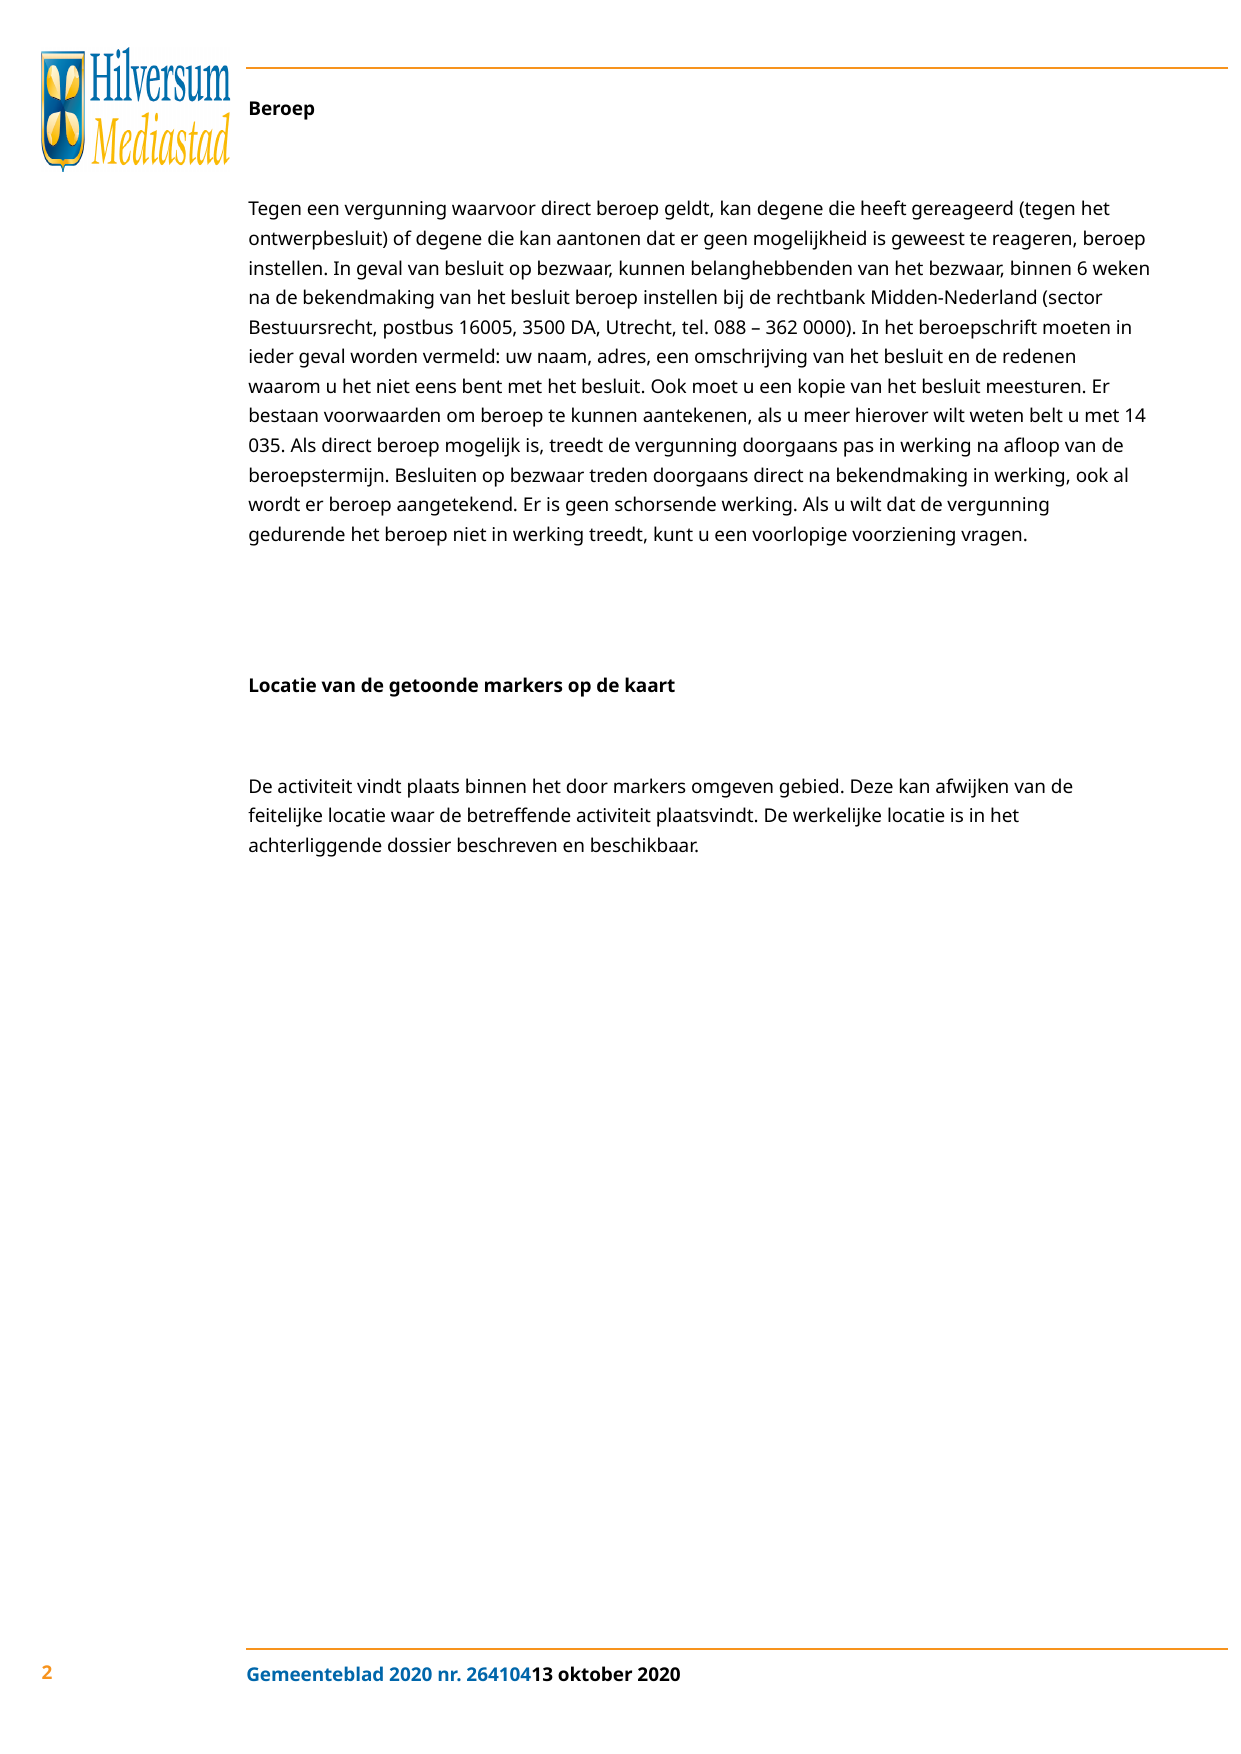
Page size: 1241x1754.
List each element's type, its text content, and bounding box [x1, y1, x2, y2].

text Beroep [248, 95, 1152, 121]
picture [41, 47, 231, 172]
text Tegen een vergunning waarvoor direct beroep geldt, kan degene die heeft gereageerd (tegen het ontwerpbesluit) of degene die kan aantonen dat er geen mogelijkheid is geweest te reageren, beroep instellen. In geval van besluit op bezwaar, kunnen belanghebbenden van het bezwaar, binnen 6 weken na de bekendmaking van het besluit beroep instellen bij de rechtbank Midden-Nederland (sector Bestuursrecht, postbus 16005, 3500 DA, Utrecht, tel. 088 – 362 0000). In het beroepschrift moeten in ieder geval worden vermeld: uw naam, adres, een omschrijving van het besluit en de redenen waarom u het niet eens bent met het besluit. Ook moet u een kopie van het besluit meesturen. Er bestaan voorwaarden om beroep te kunnen aantekenen, als u meer hierover wilt weten belt u met 14 035. Als direct beroep mogelijk is, treedt de vergunning doorgaans pas in werking na afloop van de beroepstermijn. Besluiten op bezwaar treden doorgaans direct na bekendmaking in werking, ook al wordt er beroep aangetekend. Er is geen schorsende werking. Als u wilt dat de vergunning gedurende het beroep niet in werking treedt, kunt u een voorlopige voorziening vragen. [248, 196, 1152, 547]
text De activiteit vindt plaats binnen het door markers omgeven gebied. Deze kan afwijken van de feitelijke locatie waar de betreffende activiteit plaatsvindt. De werkelijke locatie is in het achterliggende dossier beschreven en beschikbaar. [248, 773, 1152, 858]
text Locatie van de getoonde markers op de kaart [248, 672, 1152, 698]
